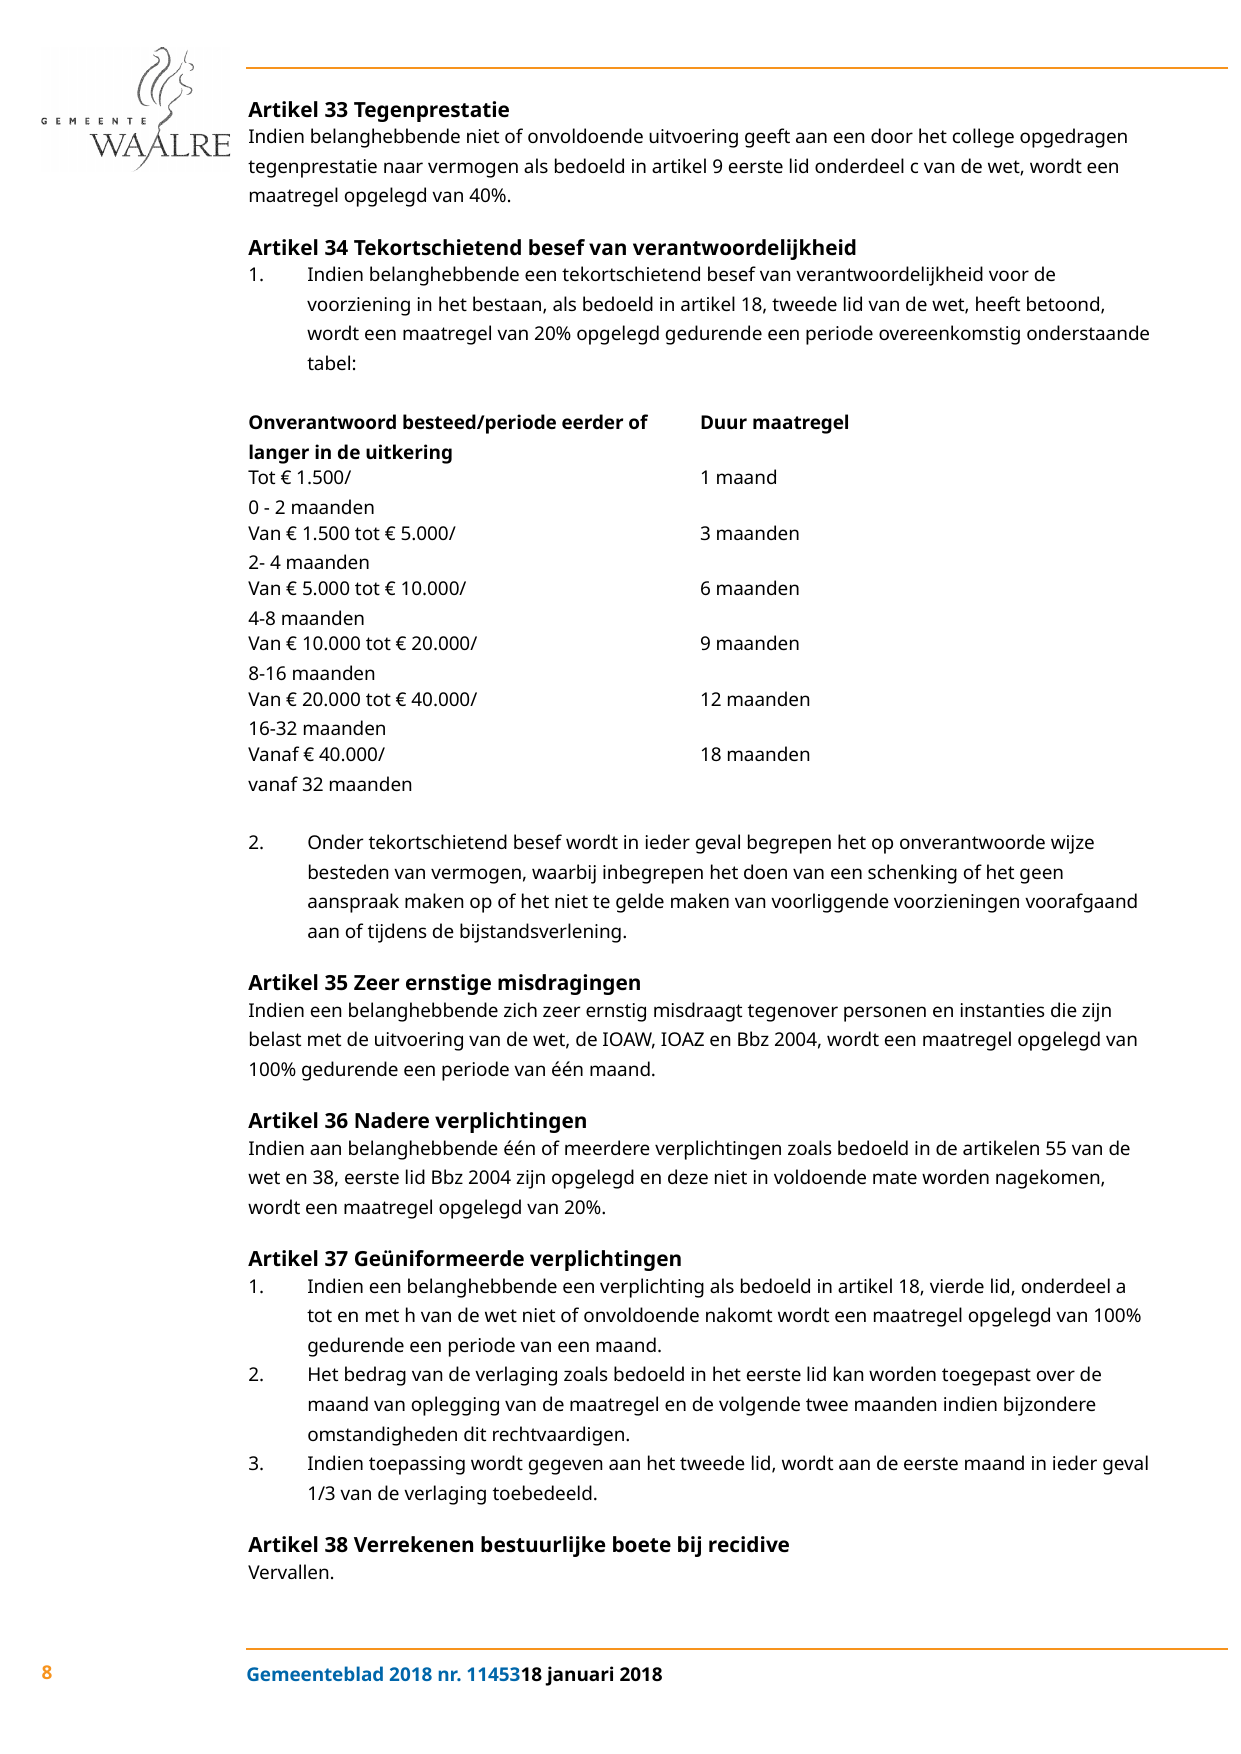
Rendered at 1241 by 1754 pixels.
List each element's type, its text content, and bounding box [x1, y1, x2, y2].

table_cell Van € 10.000 tot € 20.000/ 8-16 maanden [248, 631, 700, 686]
text Artikel 36 Nadere verplichtingen [248, 1106, 1152, 1135]
table_cell Van € 1.500 tot € 5.000/ 2- 4 maanden [248, 520, 700, 575]
text Indien een belanghebbende zich zeer ernstig misdraagt tegenover personen en instanties die zijn belast met de uitvoering van de wet, de IOAW, IOAZ en Bbz 2004, wordt een maatregel opgelegd van 100% gedurende een periode van één maand. [248, 997, 1152, 1082]
table_cell Van € 5.000 tot € 10.000/ 4-8 maanden [248, 575, 700, 631]
table_cell Vanaf € 40.000/ vanaf 32 maanden [248, 741, 700, 796]
text Artikel 38 Verrekenen bestuurlijke boete bij recidive [248, 1530, 1152, 1559]
list Indien toepassing wordt gegeven aan het tweede lid, wordt aan de eerste maand in ieder geval 1/3 van de verlaging toebedeeld. [248, 1450, 1152, 1506]
table_header Onverantwoord besteed/periode eerder of langer in de uitkering [248, 409, 700, 464]
picture [41, 47, 231, 172]
table_cell 9 maanden [700, 631, 1152, 686]
text Indien aan belanghebbende één of meerdere verplichtingen zoals bedoeld in de artikelen 55 van de wet en 38, eerste lid Bbz 2004 zijn opgelegd en deze niet in voldoende mate worden nagekomen, wordt een maatregel opgelegd van 20%. [248, 1135, 1152, 1220]
text Indien belanghebbende niet of onvoldoende uitvoering geeft aan een door het college opgedragen tegenprestatie naar vermogen als bedoeld in artikel 9 eerste lid onderdeel c van de wet, wordt een maatregel opgelegd van 40%. [248, 123, 1152, 208]
list Indien belanghebbende een tekortschietend besef van verantwoordelijkheid voor de voorziening in het bestaan, als bedoeld in artikel 18, tweede lid van de wet, heeft betoond, wordt een maatregel van 20% opgelegd gedurende een periode overeenkomstig onderstaande tabel: [248, 261, 1152, 376]
table_cell 12 maanden [700, 686, 1152, 741]
text Artikel 37 Geüniformeerde verplichtingen [248, 1244, 1152, 1273]
table_cell 18 maanden [700, 741, 1152, 796]
table_cell 3 maanden [700, 520, 1152, 575]
table_cell Van € 20.000 tot € 40.000/ 16-32 maanden [248, 686, 700, 741]
list Het bedrag van de verlaging zoals bedoeld in het eerste lid kan worden toegepast over de maand van oplegging van de maatregel en de volgende twee maanden indien bijzondere omstandigheden dit rechtvaardigen. [248, 1362, 1152, 1447]
text Artikel 35 Zeer ernstige misdragingen [248, 968, 1152, 997]
text Artikel 34 Tekortschietend besef van verantwoordelijkheid [248, 233, 1152, 261]
text Artikel 33 Tegenprestatie [248, 95, 1152, 123]
table_cell Tot € 1.500/ 0 - 2 maanden [248, 465, 700, 520]
table_cell 1 maand [700, 465, 1152, 520]
table_header Duur maatregel [700, 409, 1152, 464]
list Onder tekortschietend besef wordt in ieder geval begrepen het op onverantwoorde wijze besteden van vermogen, waarbij inbegrepen het doen van een schenking of het geen aanspraak maken op of het niet te gelde maken van voorliggende voorzieningen voorafgaand aan of tijdens de bijstandsverlening. [248, 829, 1152, 944]
list Indien een belanghebbende een verplichting als bedoeld in artikel 18, vierde lid, onderdeel a tot en met h van de wet niet of onvoldoende nakomt wordt een maatregel opgelegd van 100% gedurende een periode van een maand. [248, 1273, 1152, 1358]
table_cell 6 maanden [700, 575, 1152, 631]
text Vervallen. [248, 1559, 1152, 1584]
